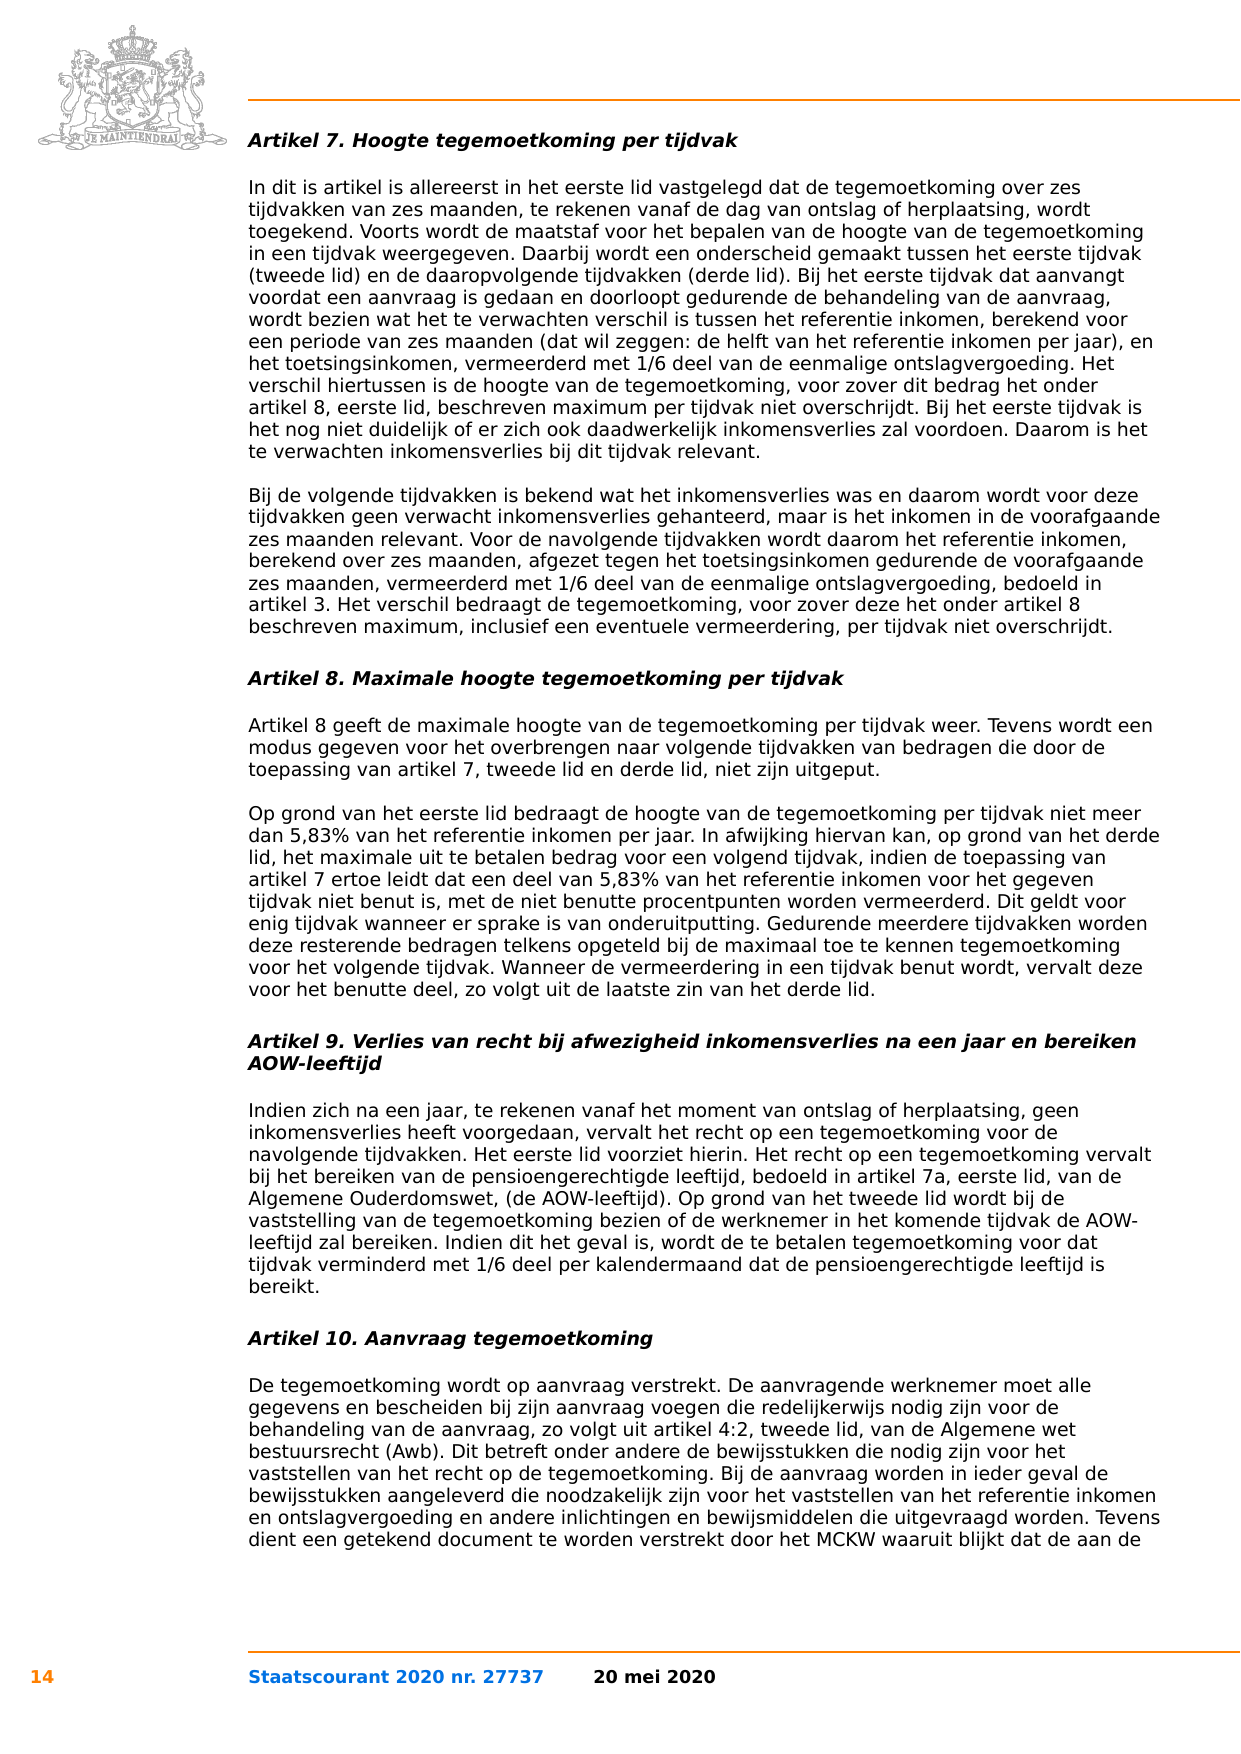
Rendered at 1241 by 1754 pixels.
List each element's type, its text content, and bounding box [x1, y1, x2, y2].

text De tegemoetkoming wordt op aanvraag verstrekt. De aanvragende werknemer moet alle gegevens en bescheiden bij zijn aanvraag voegen die redelijkerwijs nodig zijn voor de behandeling van de aanvraag, zo volgt uit artikel 4:2, tweede lid, van de Algemene wet bestuursrecht (Awb). Dit betreft onder andere de bewijsstukken die nodig zijn voor het vaststellen van het recht op de tegemoetkoming. Bij de aanvraag worden in ieder geval de bewijsstukken aangeleverd die noodzakelijk zijn voor het vaststellen van het referentie inkomen en ontslagvergoeding en andere inlichtingen en bewijsmiddelen die uitgevraagd worden. Tevens dient een getekend document te worden verstrekt door het MCKW waaruit blijkt dat de aan de [248, 1375, 1163, 1551]
subtitle Artikel 7. Hoogte tegemoetkoming per tijdvak [248, 130, 1163, 152]
subtitle Artikel 8. Maximale hoogte tegemoetkoming per tijdvak [248, 668, 1163, 690]
text Indien zich na een jaar, te rekenen vanaf het moment van ontslag of herplaatsing, geen inkomensverlies heeft voorgedaan, vervalt het recht op een tegemoetkoming voor de navolgende tijdvakken. Het eerste lid voorziet hierin. Het recht op een tegemoetkoming vervalt bij het bereiken van de pensioengerechtigde leeftijd, bedoeld in artikel 7a, eerste lid, van de Algemene Ouderdomswet, (de AOW-leeftijd). Op grond van het tweede lid wordt bij de vaststelling van de tegemoetkoming bezien of de werknemer in het komende tijdvak de AOW-leeftijd zal bereiken. Indien dit het geval is, wordt de te betalen tegemoetkoming voor dat tijdvak verminderd met 1/6 deel per kalendermaand dat de pensioengerechtigde leeftijd is bereikt. [248, 1100, 1163, 1298]
text Artikel 8 geeft de maximale hoogte van de tegemoetkoming per tijdvak weer. Tevens wordt een modus gegeven voor het overbrengen naar volgende tijdvakken van bedragen die door de toepassing van artikel 7, tweede lid en derde lid, niet zijn uitgeput. [248, 715, 1163, 781]
text Op grond van het eerste lid bedraagt de hoogte van de tegemoetkoming per tijdvak niet meer dan 5,83% van het referentie inkomen per jaar. In afwijking hiervan kan, op grond van het derde lid, het maximale uit te betalen bedrag voor een volgend tijdvak, indien de toepassing van artikel 7 ertoe leidt dat een deel van 5,83% van het referentie inkomen voor het gegeven tijdvak niet benut is, met de niet benutte procentpunten worden vermeerderd. Dit geldt voor enig tijdvak wanneer er sprake is van onderuitputting. Gedurende meerdere tijdvakken worden deze resterende bedragen telkens opgeteld bij de maximaal toe te kennen tegemoetkoming voor het volgende tijdvak. Wanneer de vermeerdering in een tijdvak benut wordt, vervalt deze voor het benutte deel, zo volgt uit de laatste zin van het derde lid. [248, 803, 1163, 1001]
subtitle Artikel 9. Verlies van recht bij afwezigheid inkomensverlies na een jaar en bereiken AOW-leeftijd [248, 1031, 1163, 1075]
picture [38, 25, 227, 150]
text Bij de volgende tijdvakken is bekend wat het inkomensverlies was en daarom wordt voor deze tijdvakken geen verwacht inkomensverlies gehanteerd, maar is het inkomen in de voorafgaande zes maanden relevant. Voor de navolgende tijdvakken wordt daarom het referentie inkomen, berekend over zes maanden, afgezet tegen het toetsingsinkomen gedurende de voorafgaande zes maanden, vermeerderd met 1/6 deel van de eenmalige ontslagvergoeding, bedoeld in artikel 3. Het verschil bedraagt de tegemoetkoming, voor zover deze het onder artikel 8 beschreven maximum, inclusief een eventuele vermeerdering, per tijdvak niet overschrijdt. [248, 484, 1163, 638]
text In dit is artikel is allereerst in het eerste lid vastgelegd dat de tegemoetkoming over zes tijdvakken van zes maanden, te rekenen vanaf de dag van ontslag of herplaatsing, wordt toegekend. Voorts wordt de maatstaf voor het bepalen van de hoogte van de tegemoetkoming in een tijdvak weergegeven. Daarbij wordt een onderscheid gemaakt tussen het eerste tijdvak (tweede lid) en de daaropvolgende tijdvakken (derde lid). Bij het eerste tijdvak dat aanvangt voordat een aanvraag is gedaan en doorloopt gedurende de behandeling van de aanvraag, wordt bezien wat het te verwachten verschil is tussen het referentie inkomen, berekend voor een periode van zes maanden (dat wil zeggen: de helft van het referentie inkomen per jaar), en het toetsingsinkomen, vermeerderd met 1/6 deel van de eenmalige ontslagvergoeding. Het verschil hiertussen is de hoogte van de tegemoetkoming, voor zover dit bedrag het onder artikel 8, eerste lid, beschreven maximum per tijdvak niet overschrijdt. Bij het eerste tijdvak is het nog niet duidelijk of er zich ook daadwerkelijk inkomensverlies zal voordoen. Daarom is het te verwachten inkomensverlies bij dit tijdvak relevant. [248, 177, 1163, 463]
subtitle Artikel 10. Aanvraag tegemoetkoming [248, 1328, 1163, 1350]
